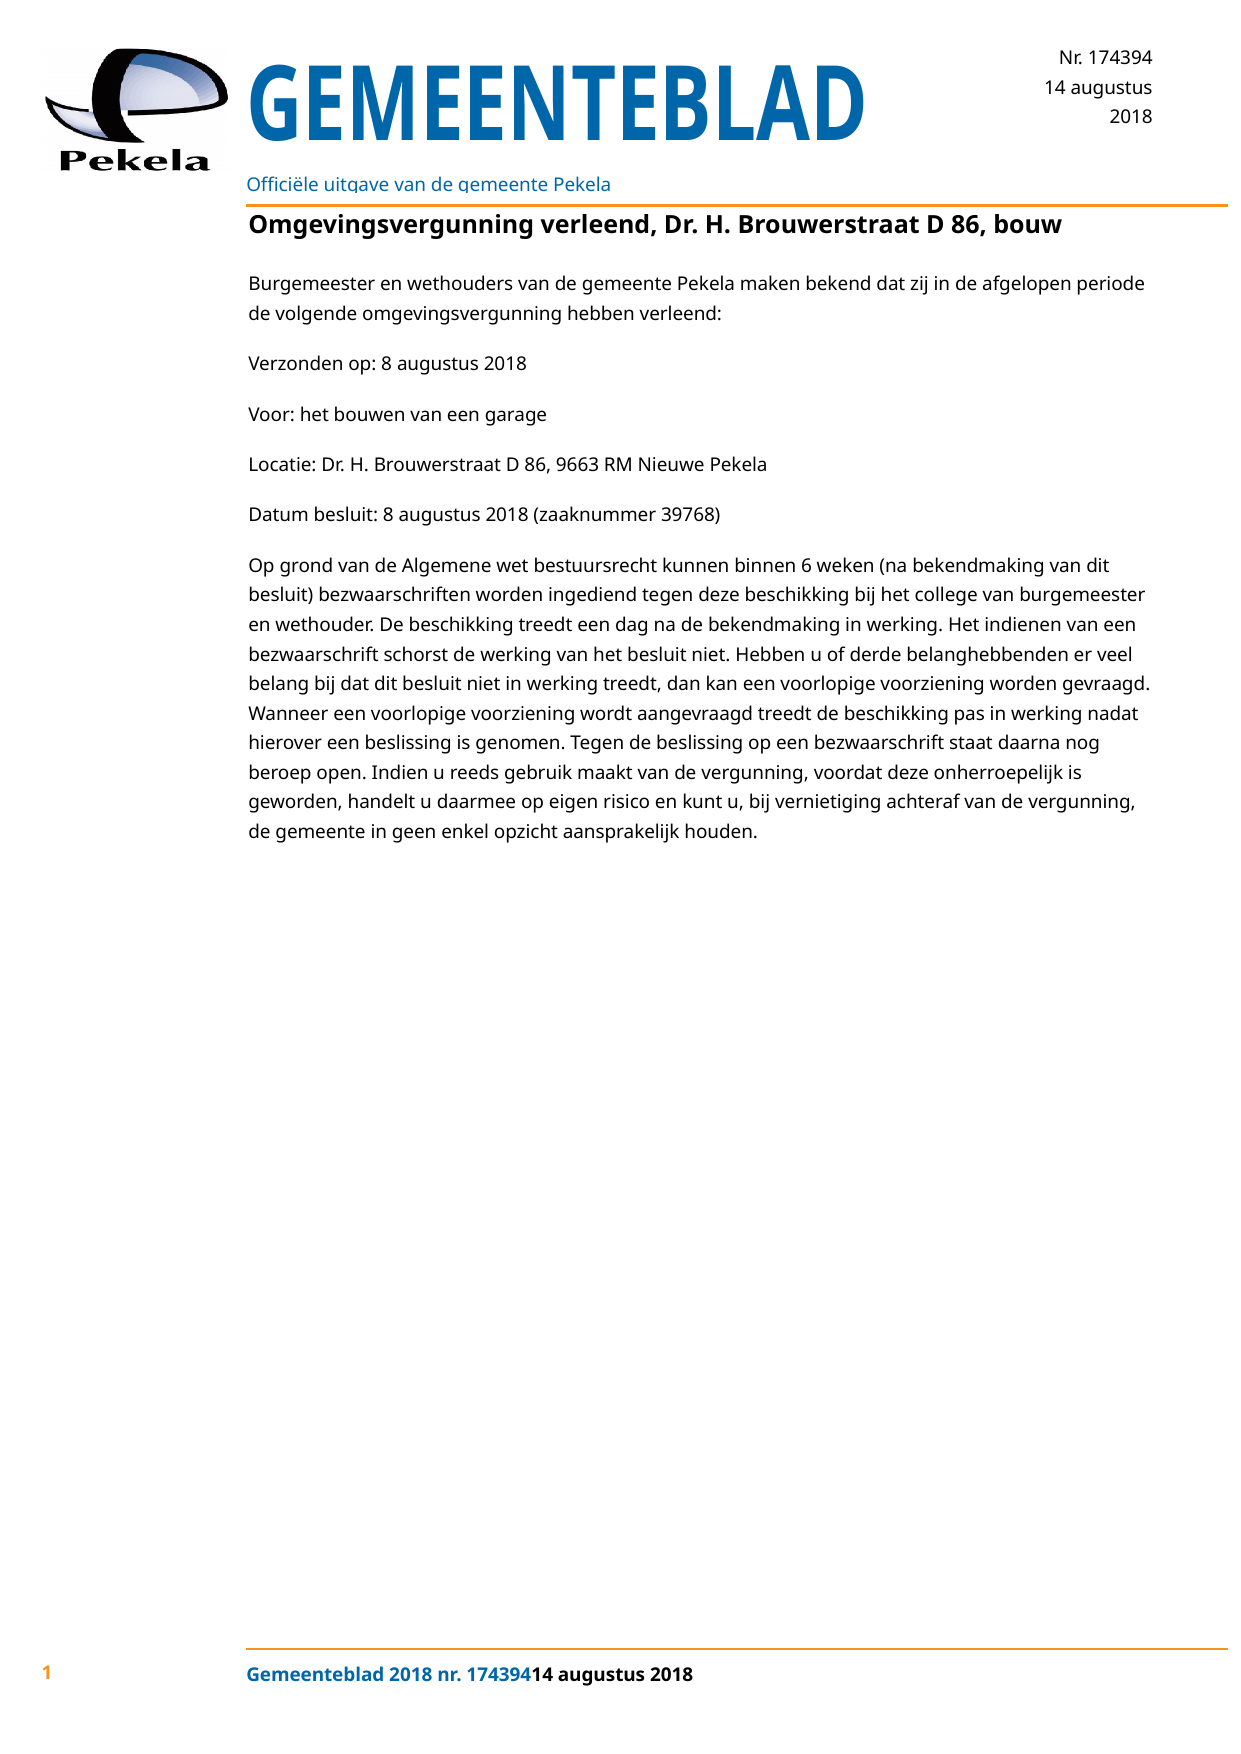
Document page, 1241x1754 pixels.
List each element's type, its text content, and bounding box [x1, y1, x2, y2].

text Voor: het bouwen van een garage [248, 401, 1152, 426]
text Verzonden op: 8 augustus 2018 [248, 350, 1152, 376]
text Omgevingsvergunning verleend, Dr. H. Brouwerstraat D 86, bouw [248, 207, 1152, 241]
picture [41, 47, 231, 172]
text Op grond van de Algemene wet bestuursrecht kunnen binnen 6 weken (na bekendmaking van dit besluit) bezwaarschriften worden ingediend tegen deze beschikking bij het college van burgemeester en wethouder. De beschikking treedt een dag na de bekendmaking in werking. Het indienen van een bezwaarschrift schorst de werking van het besluit niet. Hebben u of derde belanghebbenden er veel belang bij dat dit besluit niet in werking treedt, dan kan een voorlopige voorziening worden gevraagd. Wanneer een voorlopige voorziening wordt aangevraagd treedt de beschikking pas in werking nadat hierover een beslissing is genomen. Tegen de beslissing op een bezwaarschrift staat daarna nog beroep open. Indien u reeds gebruik maakt van de vergunning, voordat deze onherroepelijk is geworden, handelt u daarmee op eigen risico en kunt u, bij vernietiging achteraf van de vergunning, de gemeente in geen enkel opzicht aansprakelijk houden. [248, 552, 1152, 844]
text Datum besluit: 8 augustus 2018 (zaaknummer 39768) [248, 502, 1152, 527]
text Burgemeester en wethouders van de gemeente Pekela maken bekend dat zij in de afgelopen periode de volgende omgevingsvergunning hebben verleend: [248, 270, 1152, 326]
text Locatie: Dr. H. Brouwerstraat D 86, 9663 RM Nieuwe Pekela [248, 451, 1152, 477]
